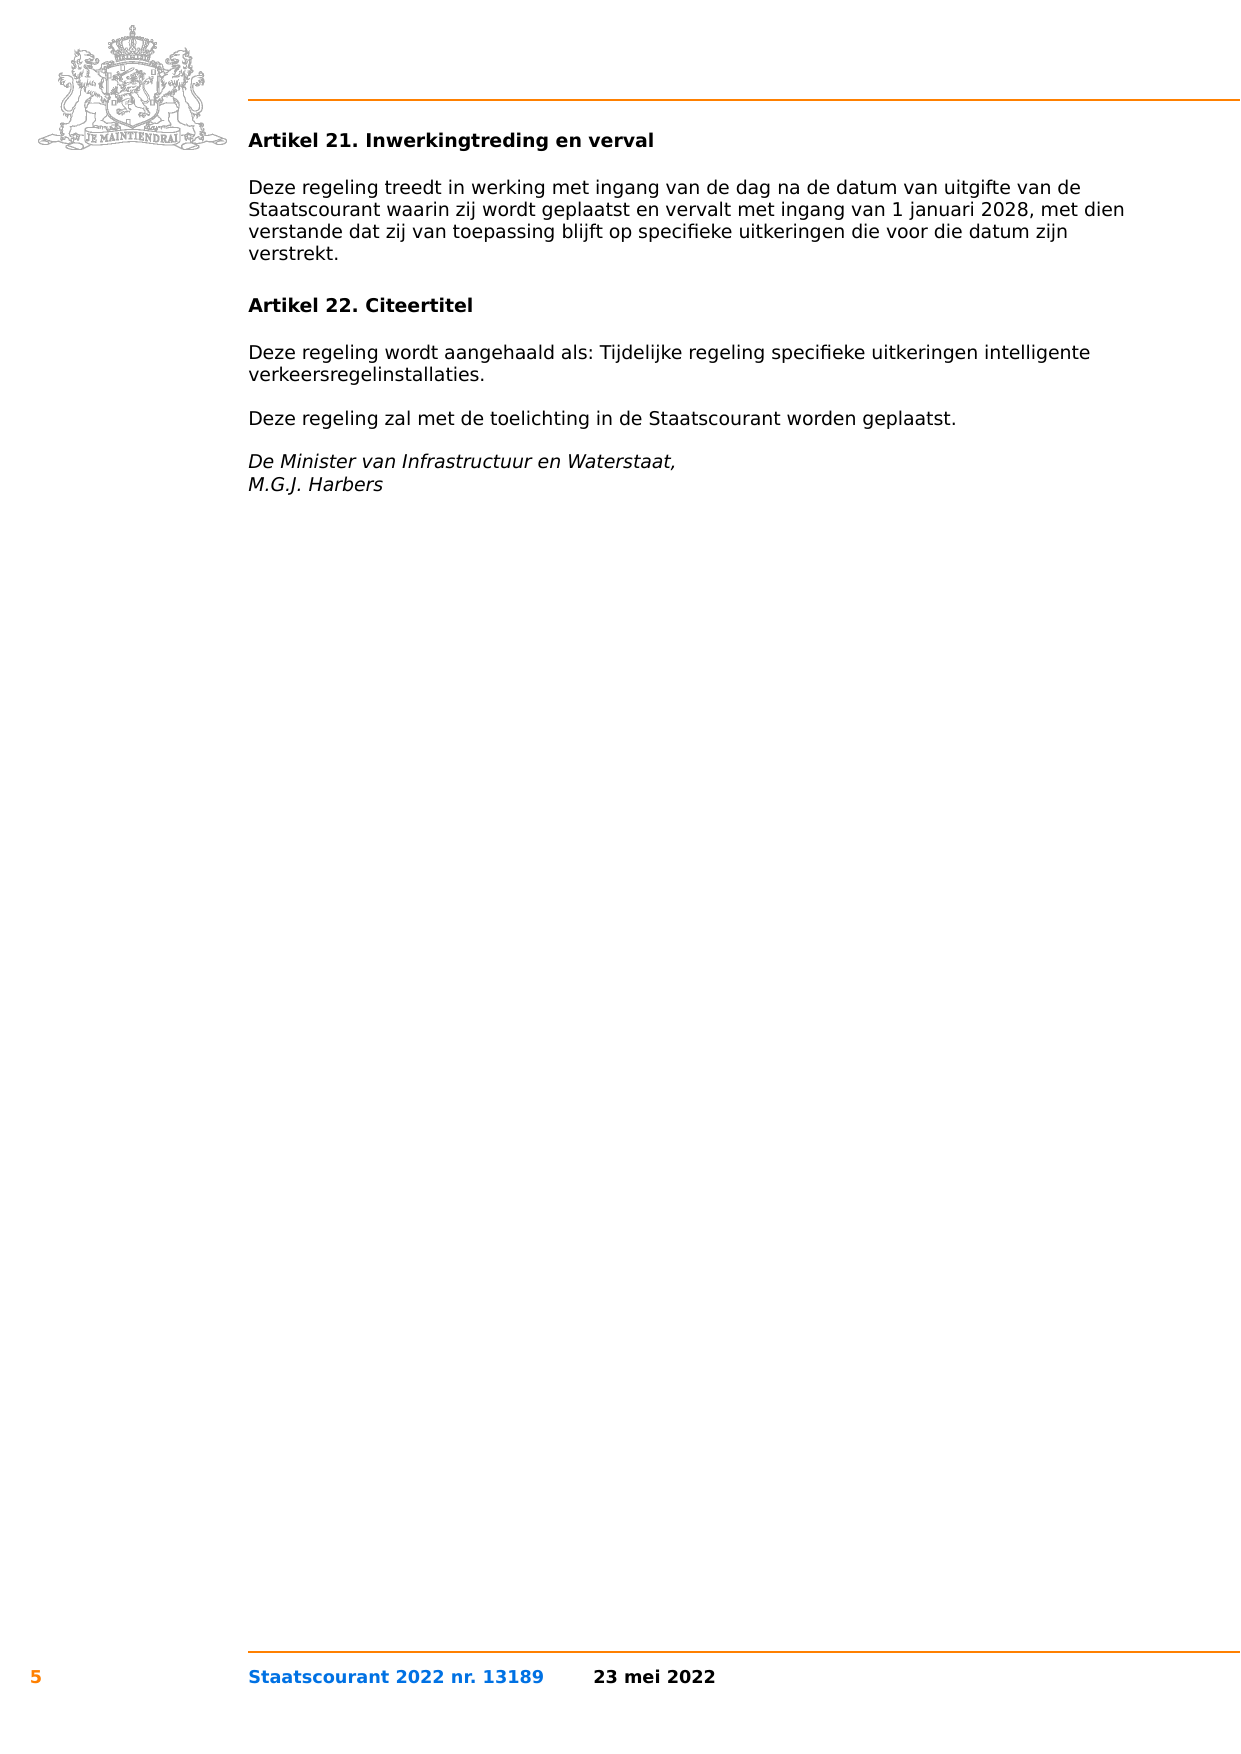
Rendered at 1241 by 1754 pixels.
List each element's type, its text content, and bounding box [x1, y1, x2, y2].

text Deze regeling treedt in werking met ingang van de dag na de datum van uitgifte van de Staatscourant waarin zij wordt geplaatst en vervalt met ingang van 1 januari 2028, met dien verstande dat zij van toepassing blijft op specifieke uitkeringen die voor die datum zijn verstrekt. [248, 177, 1163, 265]
text Deze regeling wordt aangehaald als: Tijdelijke regeling specifieke uitkeringen intelligente verkeersregelinstallaties. [248, 342, 1163, 386]
text De Minister van Infrastructuur en Waterstaat, M.G.J. Harbers [248, 451, 1163, 495]
text Deze regeling zal met de toelichting in de Staatscourant worden geplaatst. [248, 408, 1163, 429]
subtitle Artikel 21. Inwerkingtreding en verval [248, 130, 1163, 152]
subtitle Artikel 22. Citeertitel [248, 295, 1163, 317]
picture [38, 25, 227, 150]
